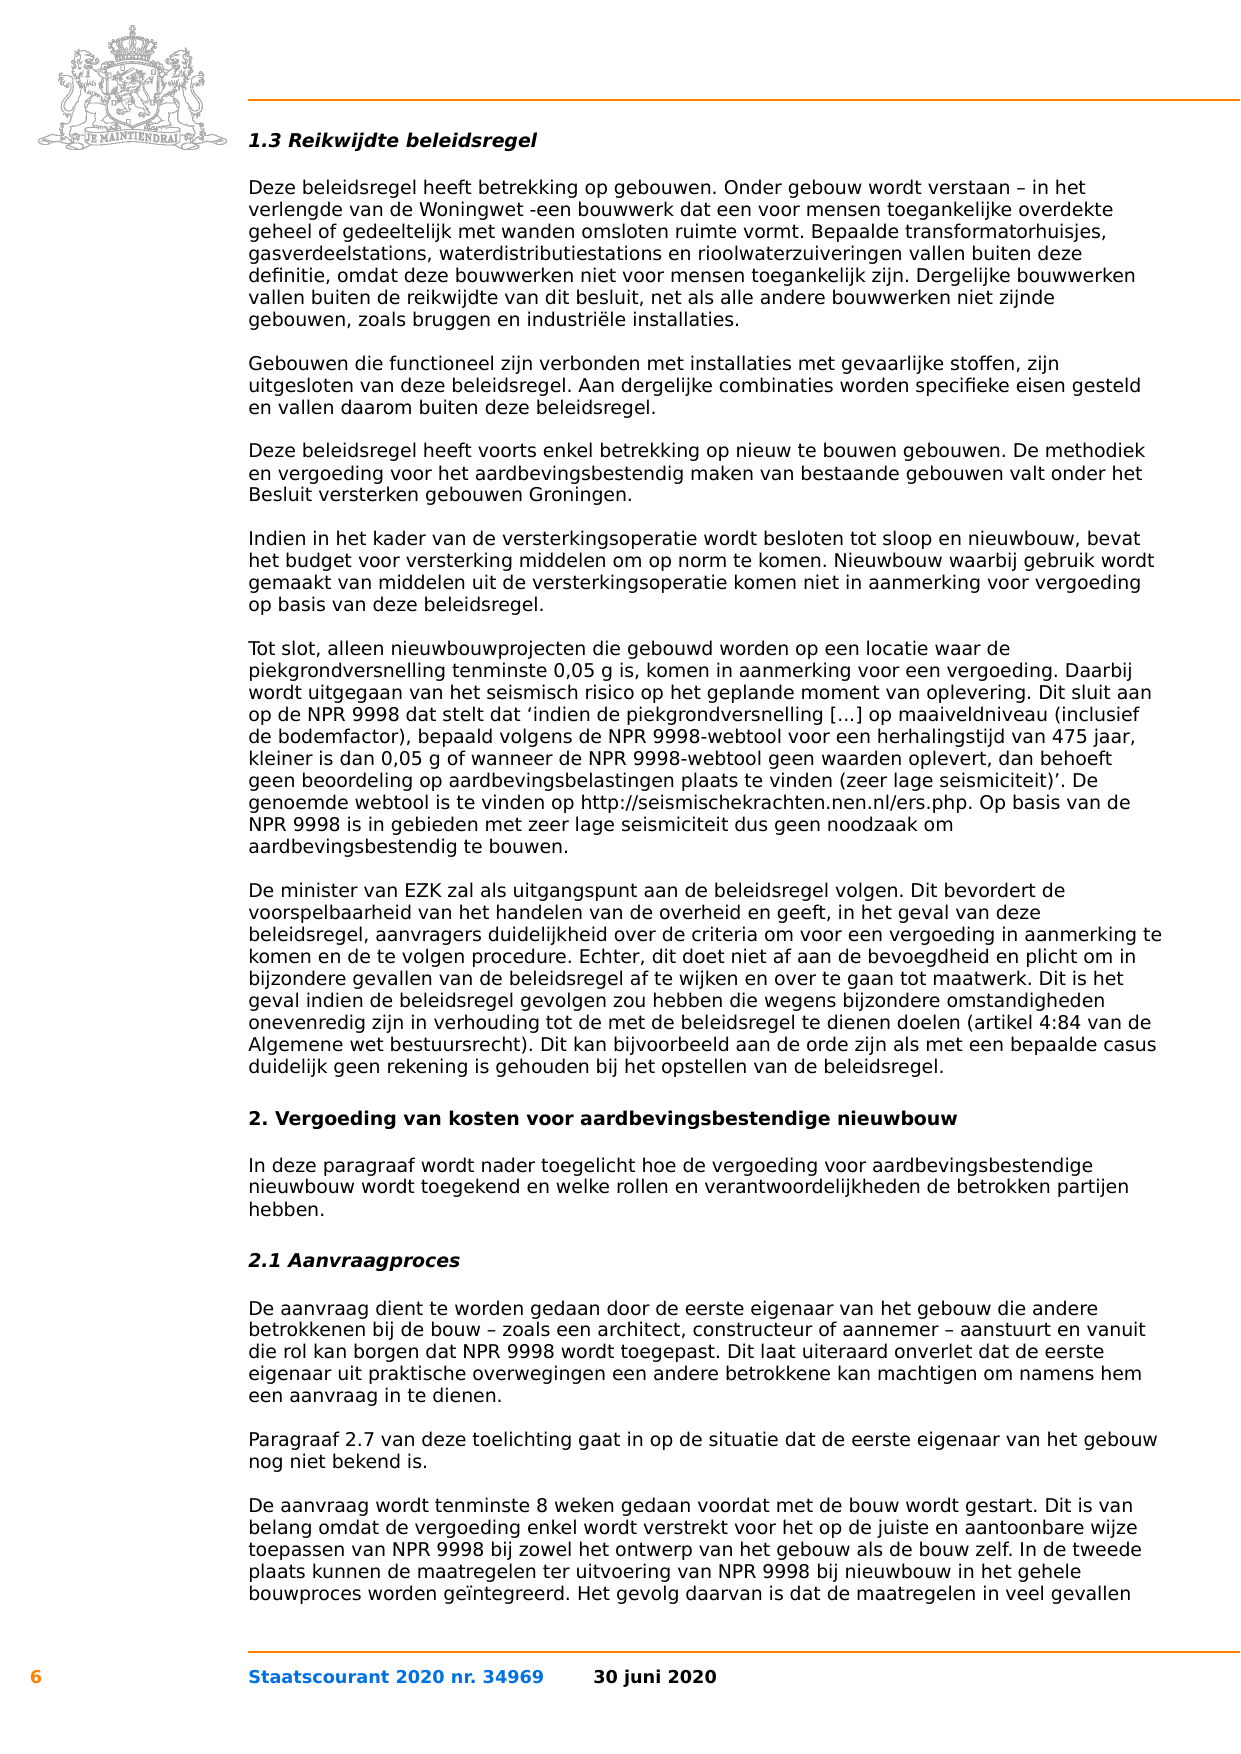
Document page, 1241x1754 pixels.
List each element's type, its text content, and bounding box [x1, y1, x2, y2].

text De minister van EZK zal als uitgangspunt aan de beleidsregel volgen. Dit bevordert de voorspelbaarheid van het handelen van de overheid en geeft, in het geval van deze beleidsregel, aanvragers duidelijkheid over de criteria om voor een vergoeding in aanmerking te komen en de te volgen procedure. Echter, dit doet niet af aan de bevoegdheid en plicht om in bijzondere gevallen van de beleidsregel af te wijken en over te gaan tot maatwerk. Dit is het geval indien de beleidsregel gevolgen zou hebben die wegens bijzondere omstandigheden onevenredig zijn in verhouding tot de met de beleidsregel te dienen doelen (artikel 4:84 van de Algemene wet bestuursrecht). Dit kan bijvoorbeeld aan de orde zijn als met een bepaalde casus duidelijk geen rekening is gehouden bij het opstellen van de beleidsregel. [248, 880, 1163, 1077]
text In deze paragraaf wordt nader toegelicht hoe de vergoeding voor aardbevingsbestendige nieuwbouw wordt toegekend en welke rollen en verantwoordelijkheden de betrokken partijen hebben. [248, 1154, 1163, 1220]
text Paragraaf 2.7 van deze toelichting gaat in op de situatie dat de eerste eigenaar van het gebouw nog niet bekend is. [248, 1429, 1163, 1473]
subtitle 2.1 Aanvraagproces [248, 1250, 1163, 1272]
picture [38, 25, 227, 150]
subtitle 1.3 Reikwijdte beleidsregel [248, 130, 1163, 152]
text De aanvraag dient te worden gedaan door de eerste eigenaar van het gebouw die andere betrokkenen bij de bouw – zoals een architect, constructeur of aannemer – aanstuurt en vanuit die rol kan borgen dat NPR 9998 wordt toegepast. Dit laat uiteraard onverlet dat de eerste eigenaar uit praktische overwegingen een andere betrokkene kan machtigen om namens hem een aanvraag in te dienen. [248, 1297, 1163, 1407]
text Deze beleidsregel heeft voorts enkel betrekking op nieuw te bouwen gebouwen. De methodiek en vergoeding voor het aardbevingsbestendig maken van bestaande gebouwen valt onder het Besluit versterken gebouwen Groningen. [248, 440, 1163, 506]
text Tot slot, alleen nieuwbouwprojecten die gebouwd worden op een locatie waar de piekgrondversnelling tenminste 0,05 g is, komen in aanmerking voor een vergoeding. Daarbij wordt uitgegaan van het seismisch risico op het geplande moment van oplevering. Dit sluit aan op de NPR 9998 dat stelt dat ‘indien de piekgrondversnelling [...] op maaiveldniveau (inclusief de bodemfactor), bepaald volgens de NPR 9998-webtool voor een herhalingstijd van 475 jaar, kleiner is dan 0,05 g of wanneer de NPR 9998-webtool geen waarden oplevert, dan behoeft geen beoordeling op aardbevingsbelastingen plaats te vinden (zeer lage seismiciteit)’. De genoemde webtool is te vinden op http://seismischekrachten.nen.nl/ers.php. Op basis van de NPR 9998 is in gebieden met zeer lage seismiciteit dus geen noodzaak om aardbevingsbestendig te bouwen. [248, 638, 1163, 858]
subtitle 2. Vergoeding van kosten voor aardbevingsbestendige nieuwbouw [248, 1107, 1163, 1129]
text Deze beleidsregel heeft betrekking op gebouwen. Onder gebouw wordt verstaan – in het verlengde van de Woningwet -een bouwwerk dat een voor mensen toegankelijke overdekte geheel of gedeeltelijk met wanden omsloten ruimte vormt. Bepaalde transformatorhuisjes, gasverdeelstations, waterdistributiestations en rioolwaterzuiveringen vallen buiten deze definitie, omdat deze bouwwerken niet voor mensen toegankelijk zijn. Dergelijke bouwwerken vallen buiten de reikwijdte van dit besluit, net als alle andere bouwwerken niet zijnde gebouwen, zoals bruggen en industriële installaties. [248, 177, 1163, 331]
text Gebouwen die functioneel zijn verbonden met installaties met gevaarlijke stoffen, zijn uitgesloten van deze beleidsregel. Aan dergelijke combinaties worden specifieke eisen gesteld en vallen daarom buiten deze beleidsregel. [248, 353, 1163, 418]
text De aanvraag wordt tenminste 8 weken gedaan voordat met de bouw wordt gestart. Dit is van belang omdat de vergoeding enkel wordt verstrekt voor het op de juiste en aantoonbare wijze toepassen van NPR 9998 bij zowel het ontwerp van het gebouw als de bouw zelf. In de tweede plaats kunnen de maatregelen ter uitvoering van NPR 9998 bij nieuwbouw in het gehele bouwproces worden geïntegreerd. Het gevolg daarvan is dat de maatregelen in veel gevallen [248, 1495, 1163, 1605]
text Indien in het kader van de versterkingsoperatie wordt besloten tot sloop en nieuwbouw, bevat het budget voor versterking middelen om op norm te komen. Nieuwbouw waarbij gebruik wordt gemaakt van middelen uit de versterkingsoperatie komen niet in aanmerking voor vergoeding op basis van deze beleidsregel. [248, 528, 1163, 616]
